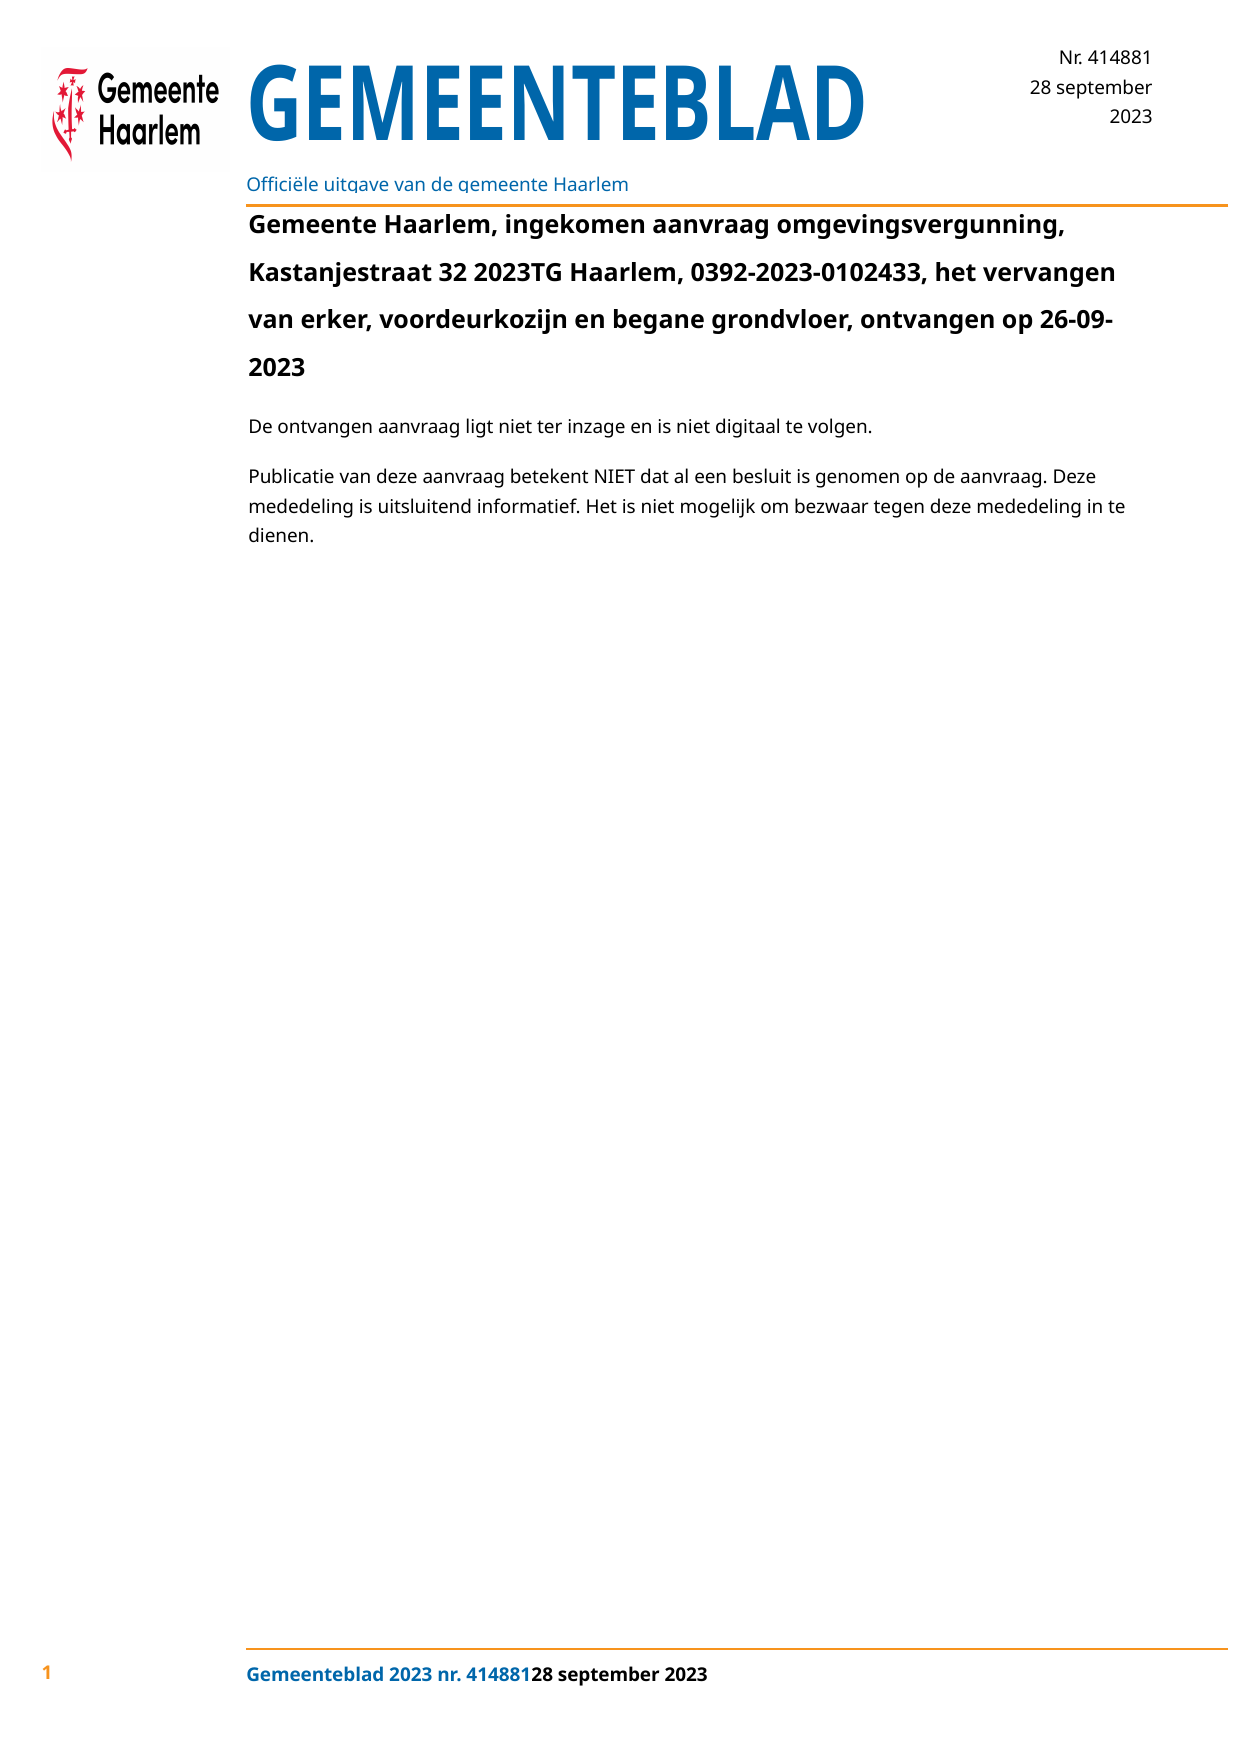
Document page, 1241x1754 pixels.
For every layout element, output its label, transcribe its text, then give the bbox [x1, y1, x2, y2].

text Gemeente Haarlem, ingekomen aanvraag omgevingsvergunning, Kastanjestraat 32 2023TG Haarlem, 0392-2023-0102433, het vervangen van erker, voordeurkozijn en begane grondvloer, ontvangen op 26-09-2023 [248, 207, 1152, 384]
picture [41, 47, 231, 172]
text Publicatie van deze aanvraag betekent NIET dat al een besluit is genomen op de aanvraag. Deze mededeling is uitsluitend informatief. Het is niet mogelijk om bezwaar tegen deze mededeling in te dienen. [248, 463, 1152, 548]
text De ontvangen aanvraag ligt niet ter inzage en is niet digitaal te volgen. [248, 413, 1152, 439]
